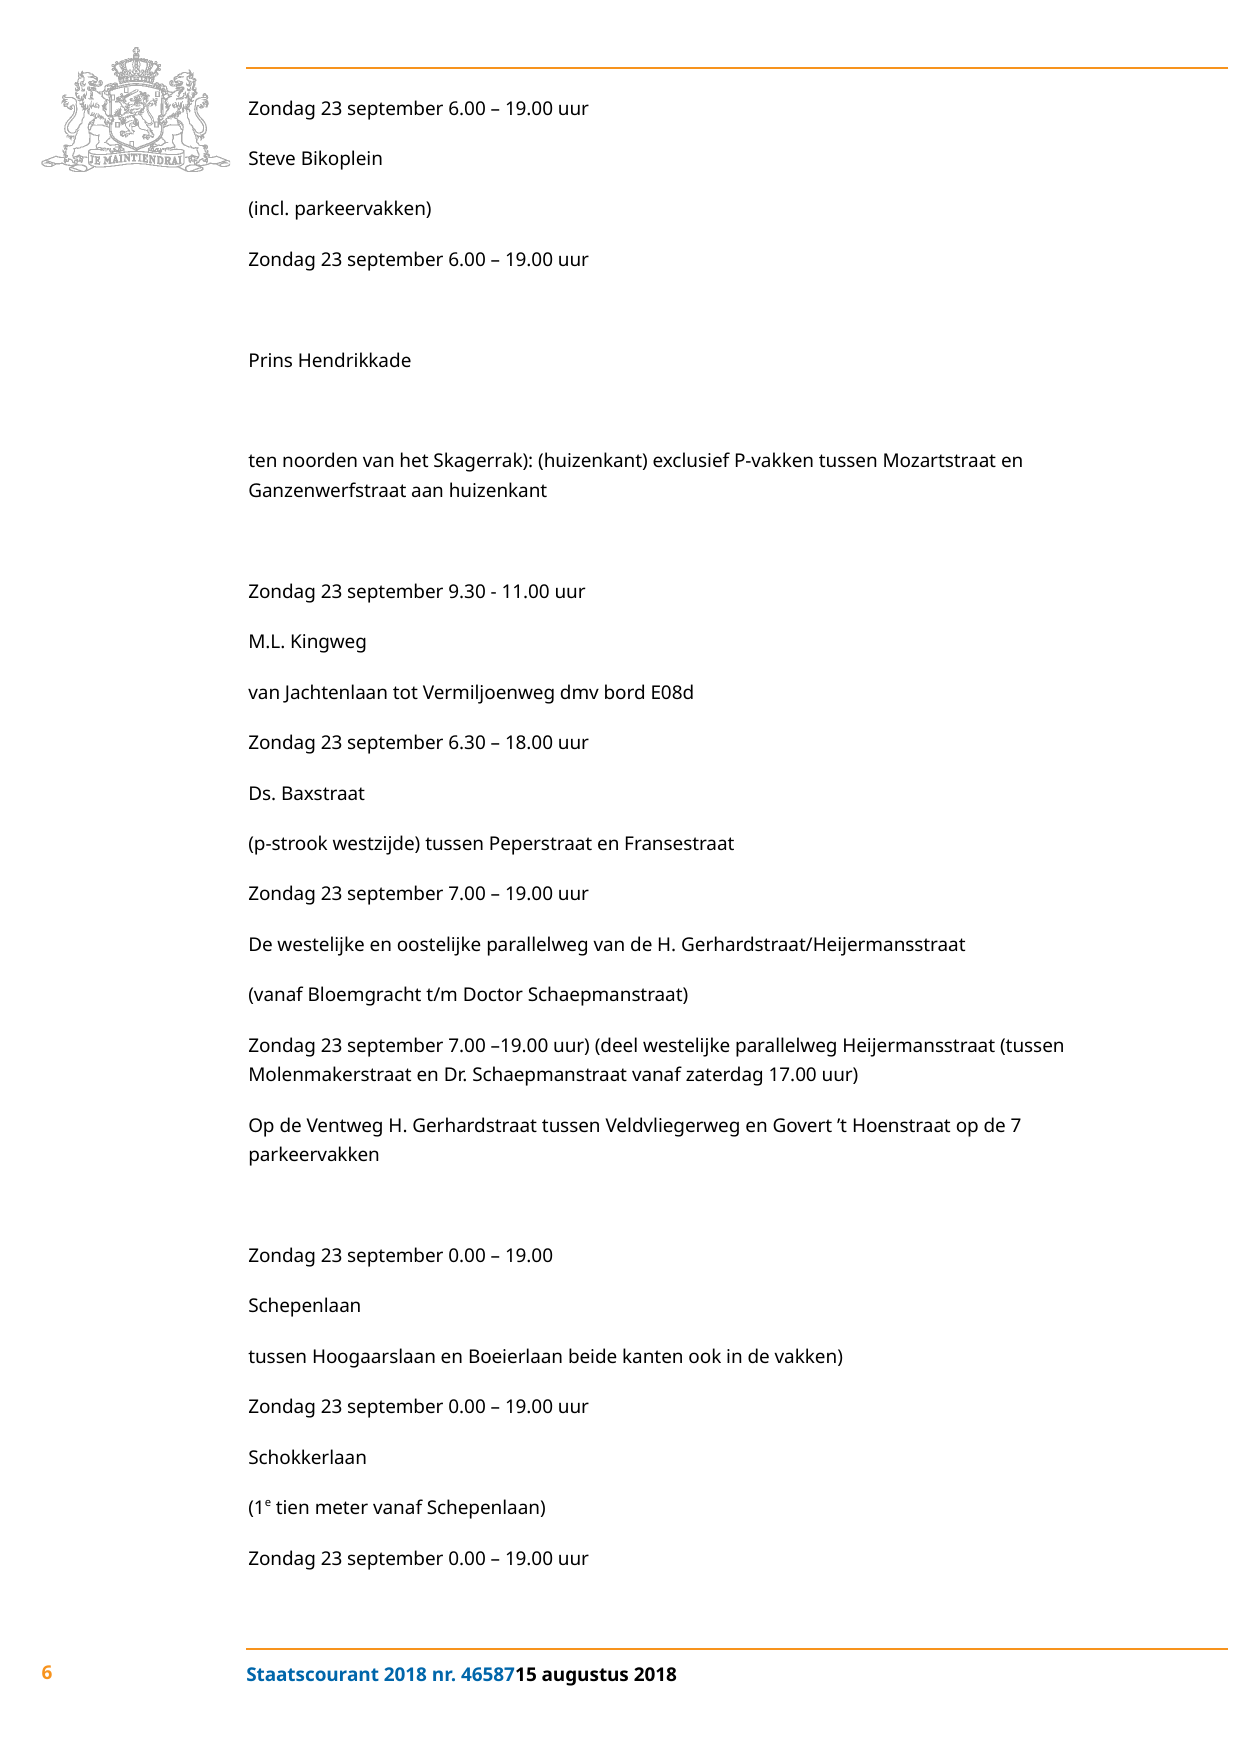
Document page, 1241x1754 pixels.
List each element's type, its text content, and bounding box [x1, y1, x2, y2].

text ten noorden van het Skagerrak): (huizenkant) exclusief P-vakken tussen Mozartstraat en Ganzenwerfstraat aan huizenkant [248, 448, 1152, 503]
picture [41, 47, 231, 172]
text M.L. Kingweg [248, 628, 1152, 654]
text Op de Ventweg H. Gerhardstraat tussen Veldvliegerweg en Govert ’t Hoenstraat op de 7 parkeervakken [248, 1112, 1152, 1167]
text Zondag 23 september 6.00 – 19.00 uur [248, 95, 1152, 121]
text Zondag 23 september 7.00 – 19.00 uur [248, 881, 1152, 906]
text Zondag 23 september 7.00 –19.00 uur) (deel westelijke parallelweg Heijermansstraat (tussen Molenmakerstraat en Dr. Schaepmanstraat vanaf zaterdag 17.00 uur) [248, 1032, 1152, 1087]
text Zondag 23 september 9.30 - 11.00 uur [248, 578, 1152, 604]
text Zondag 23 september 6.30 – 18.00 uur [248, 729, 1152, 755]
text De westelijke en oostelijke parallelweg van de H. Gerhardstraat/Heijermansstraat [248, 931, 1152, 957]
text Prins Hendrikkade [248, 347, 1152, 373]
text (1e tien meter vanaf Schepenlaan) [248, 1494, 1152, 1520]
text Zondag 23 september 6.00 – 19.00 uur [248, 246, 1152, 272]
text Zondag 23 september 0.00 – 19.00 uur [248, 1545, 1152, 1571]
text (vanaf Bloemgracht t/m Doctor Schaepmanstraat) [248, 981, 1152, 1007]
text Schepenlaan [248, 1293, 1152, 1318]
text (p-strook westzijde) tussen Peperstraat en Fransestraat [248, 830, 1152, 856]
text Schokkerlaan [248, 1444, 1152, 1470]
text van Jachtenlaan tot Vermiljoenweg dmv bord E08d [248, 679, 1152, 705]
text Zondag 23 september 0.00 – 19.00 [248, 1242, 1152, 1268]
text Ds. Baxstraat [248, 780, 1152, 806]
text (incl. parkeervakken) [248, 196, 1152, 221]
text tussen Hoogaarslaan en Boeierlaan beide kanten ook in de vakken) [248, 1343, 1152, 1369]
text Zondag 23 september 0.00 – 19.00 uur [248, 1393, 1152, 1419]
text Steve Bikoplein [248, 145, 1152, 171]
